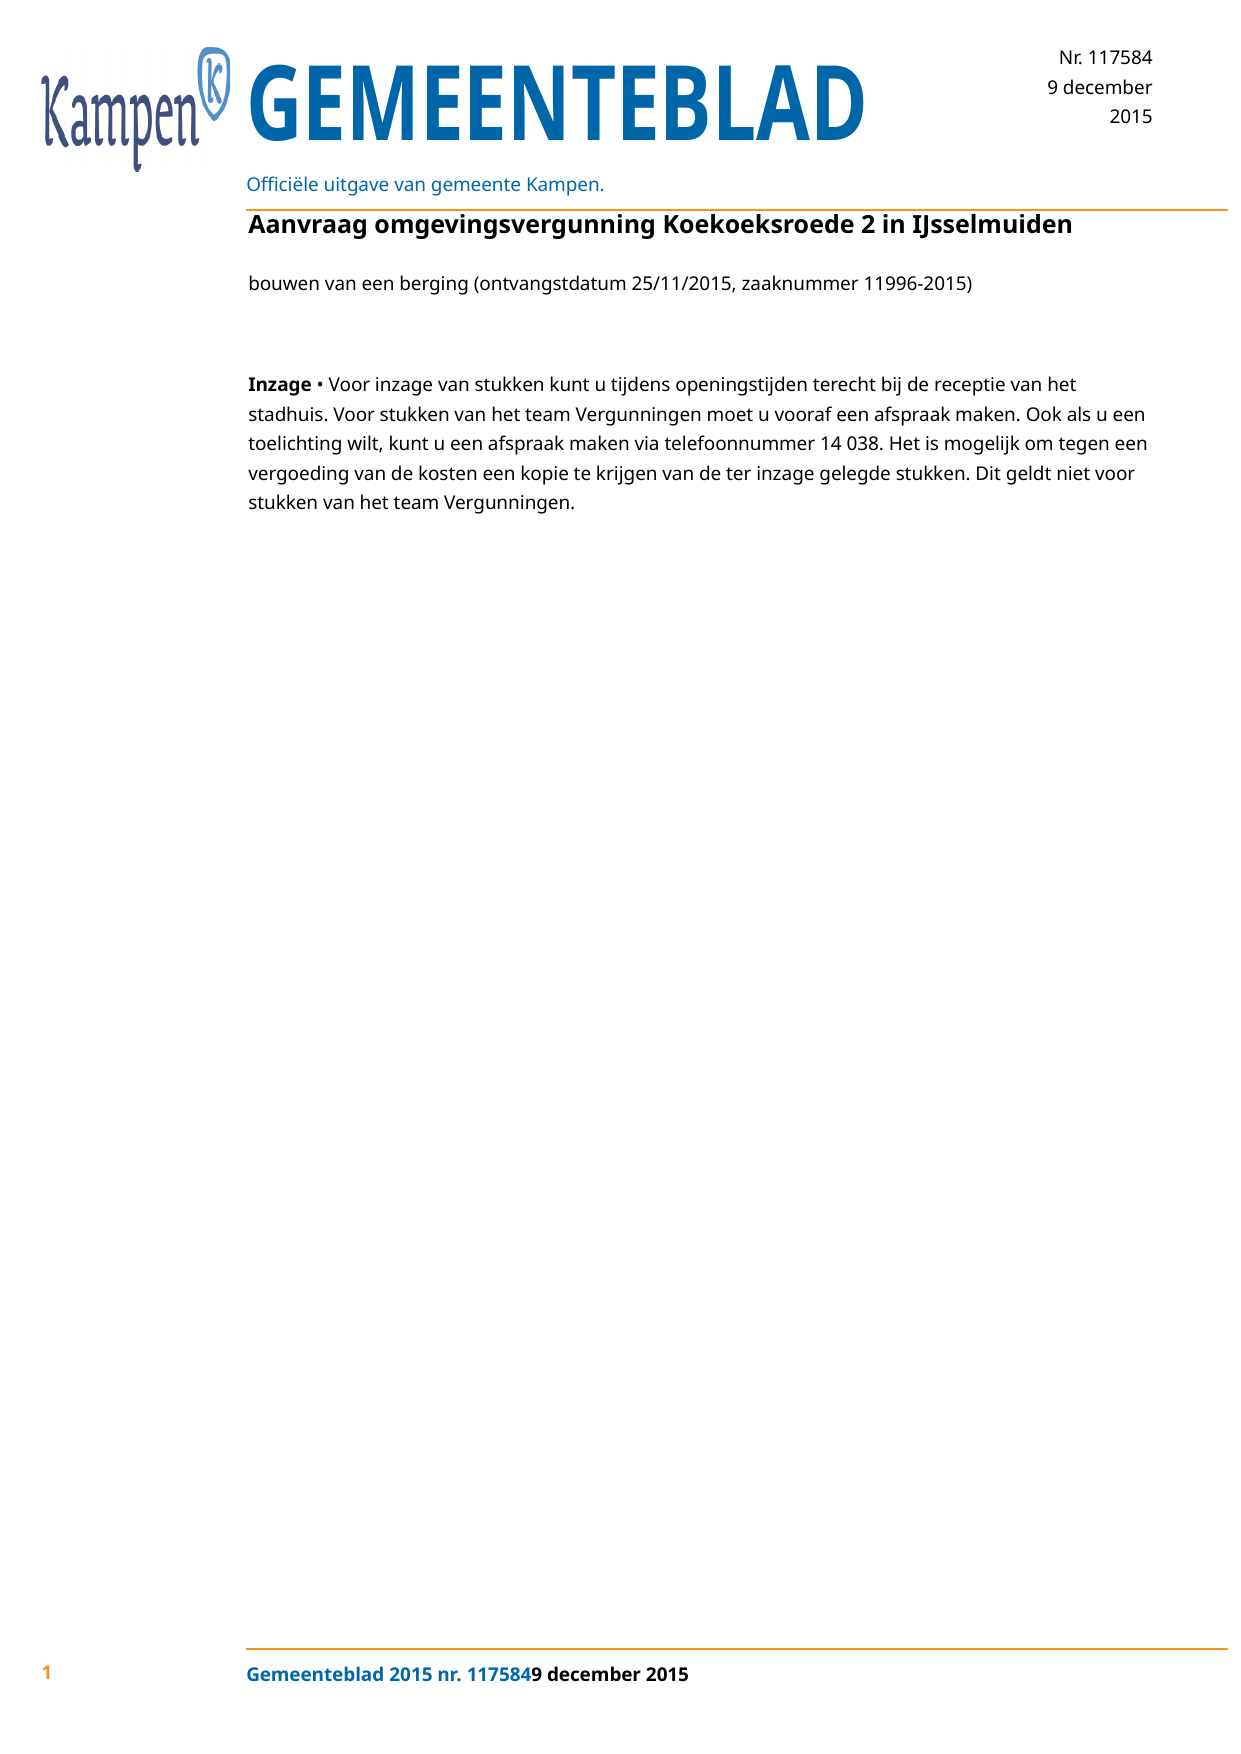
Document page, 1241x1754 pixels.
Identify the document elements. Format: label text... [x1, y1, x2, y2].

text Inzage • Voor inzage van stukken kunt u tijdens openingstijden terecht bij de receptie van het stadhuis. Voor stukken van het team Vergunningen moet u vooraf een afspraak maken. Ook als u een toelichting wilt, kunt u een afspraak maken via telefoonnummer 14 038. Het is mogelijk om tegen een vergoeding van de kosten een kopie te krijgen van de ter inzage gelegde stukken. Dit geldt niet voor stukken van het team Vergunningen. [248, 371, 1152, 515]
picture [41, 47, 231, 172]
text Aanvraag omgevingsvergunning Koekoeksroede 2 in IJsselmuiden [248, 211, 1152, 241]
text bouwen van een berging (ontvangstdatum 25/11/2015, zaaknummer 11996-2015) [248, 270, 1152, 296]
